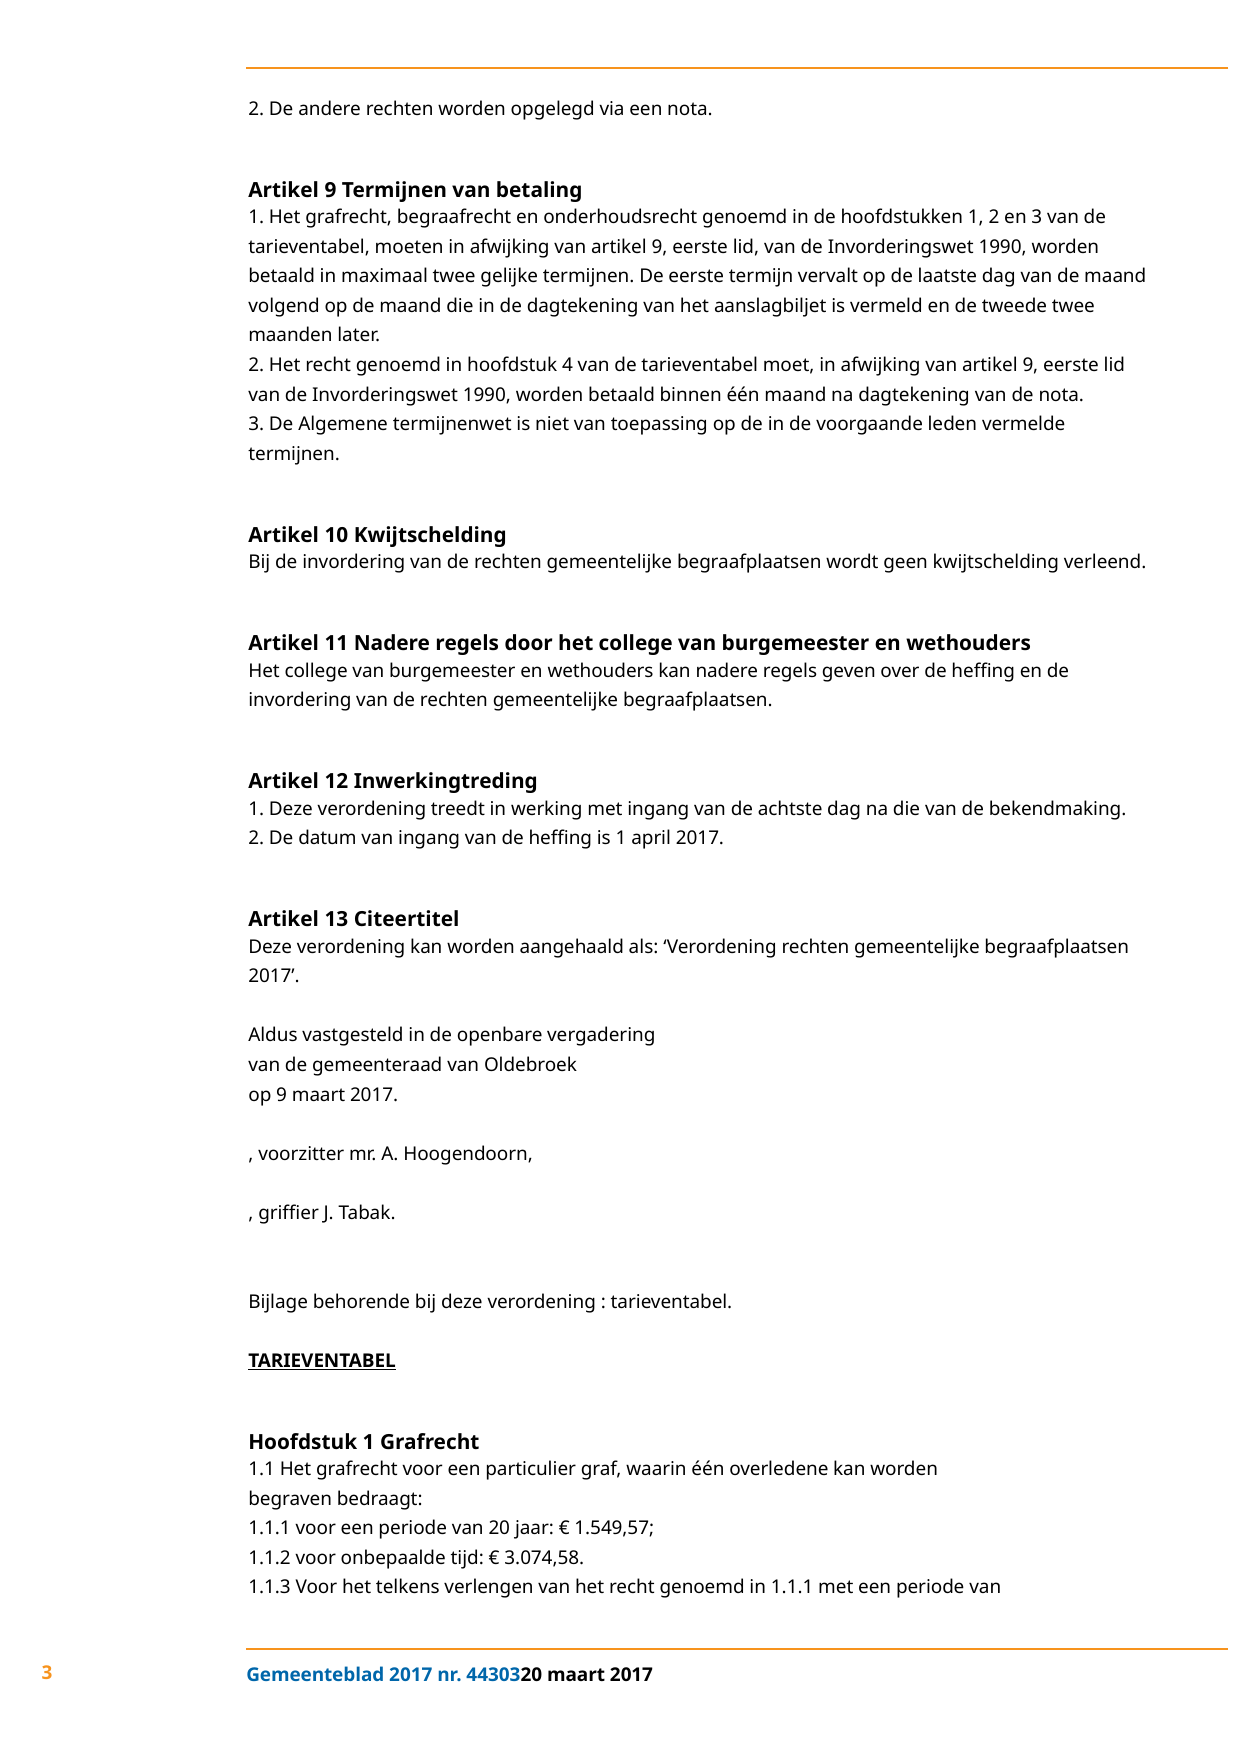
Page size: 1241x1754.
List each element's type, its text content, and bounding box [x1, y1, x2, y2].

text op 9 maart 2017. [248, 1081, 1152, 1106]
text 2. De andere rechten worden opgelegd via een nota. [248, 95, 1152, 121]
text 1.1.1 voor een periode van 20 jaar: € 1.549,57; [248, 1514, 1152, 1540]
text Artikel 11 Nadere regels door het college van burgemeester en wethouders [248, 628, 1152, 657]
text Artikel 13 Citeertitel [248, 904, 1152, 933]
text 1.1 Het grafrecht voor een particulier graf, waarin één overledene kan worden [248, 1455, 1152, 1481]
text Deze verordening kan worden aangehaald als: ‘Verordening rechten gemeentelijke begraafplaatsen 2017’. [248, 933, 1152, 988]
text , voorzitter mr. A. Hoogendoorn, [248, 1140, 1152, 1166]
text Bij de invordering van de rechten gemeentelijke begraafplaatsen wordt geen kwijtschelding verleend. [248, 548, 1152, 574]
text Hoofdstuk 1 Grafrecht [248, 1427, 1152, 1455]
text 1.1.2 voor onbepaalde tijd: € 3.074,58. [248, 1544, 1152, 1570]
text Het college van burgemeester en wethouders kan nadere regels geven over de heffing en de invordering van de rechten gemeentelijke begraafplaatsen. [248, 657, 1152, 712]
text , griffier J. Tabak. [248, 1199, 1152, 1225]
picture [41, 47, 231, 172]
text 1. Deze verordening treedt in werking met ingang van de achtste dag na die van de bekendmaking. [248, 795, 1152, 821]
text Aldus vastgesteld in de openbare vergadering [248, 1022, 1152, 1047]
text 1.1.3 Voor het telkens verlengen van het recht genoemd in 1.1.1 met een periode van [248, 1574, 1152, 1599]
text Artikel 9 Termijnen van betaling [248, 175, 1152, 203]
text Artikel 10 Kwijtschelding [248, 520, 1152, 548]
text 1. Het grafrecht, begraafrecht en onderhoudsrecht genoemd in de hoofdstukken 1, 2 en 3 van de tarieventabel, moeten in afwijking van artikel 9, eerste lid, van de Invorderingswet 1990, worden betaald in maximaal twee gelijke termijnen. De eerste termijn vervalt op de laatste dag van de maand volgend op de maand die in de dagtekening van het aanslagbiljet is vermeld en de tweede twee maanden later. [248, 203, 1152, 347]
text TARIEVENTABEL [248, 1347, 1152, 1373]
text 2. Het recht genoemd in hoofdstuk 4 van de tarieventabel moet, in afwijking van artikel 9, eerste lid van de Invorderingswet 1990, worden betaald binnen één maand na dagtekening van de nota. [248, 351, 1152, 406]
text Bijlage behorende bij deze verordening : tarieventabel. [248, 1288, 1152, 1313]
text 2. De datum van ingang van de heffing is 1 april 2017. [248, 824, 1152, 850]
text begraven bedraagt: [248, 1485, 1152, 1511]
text van de gemeenteraad van Oldebroek [248, 1051, 1152, 1077]
text 3. De Algemene termijnenwet is niet van toepassing op de in de voorgaande leden vermelde termijnen. [248, 410, 1152, 466]
text Artikel 12 Inwerkingtreding [248, 766, 1152, 795]
